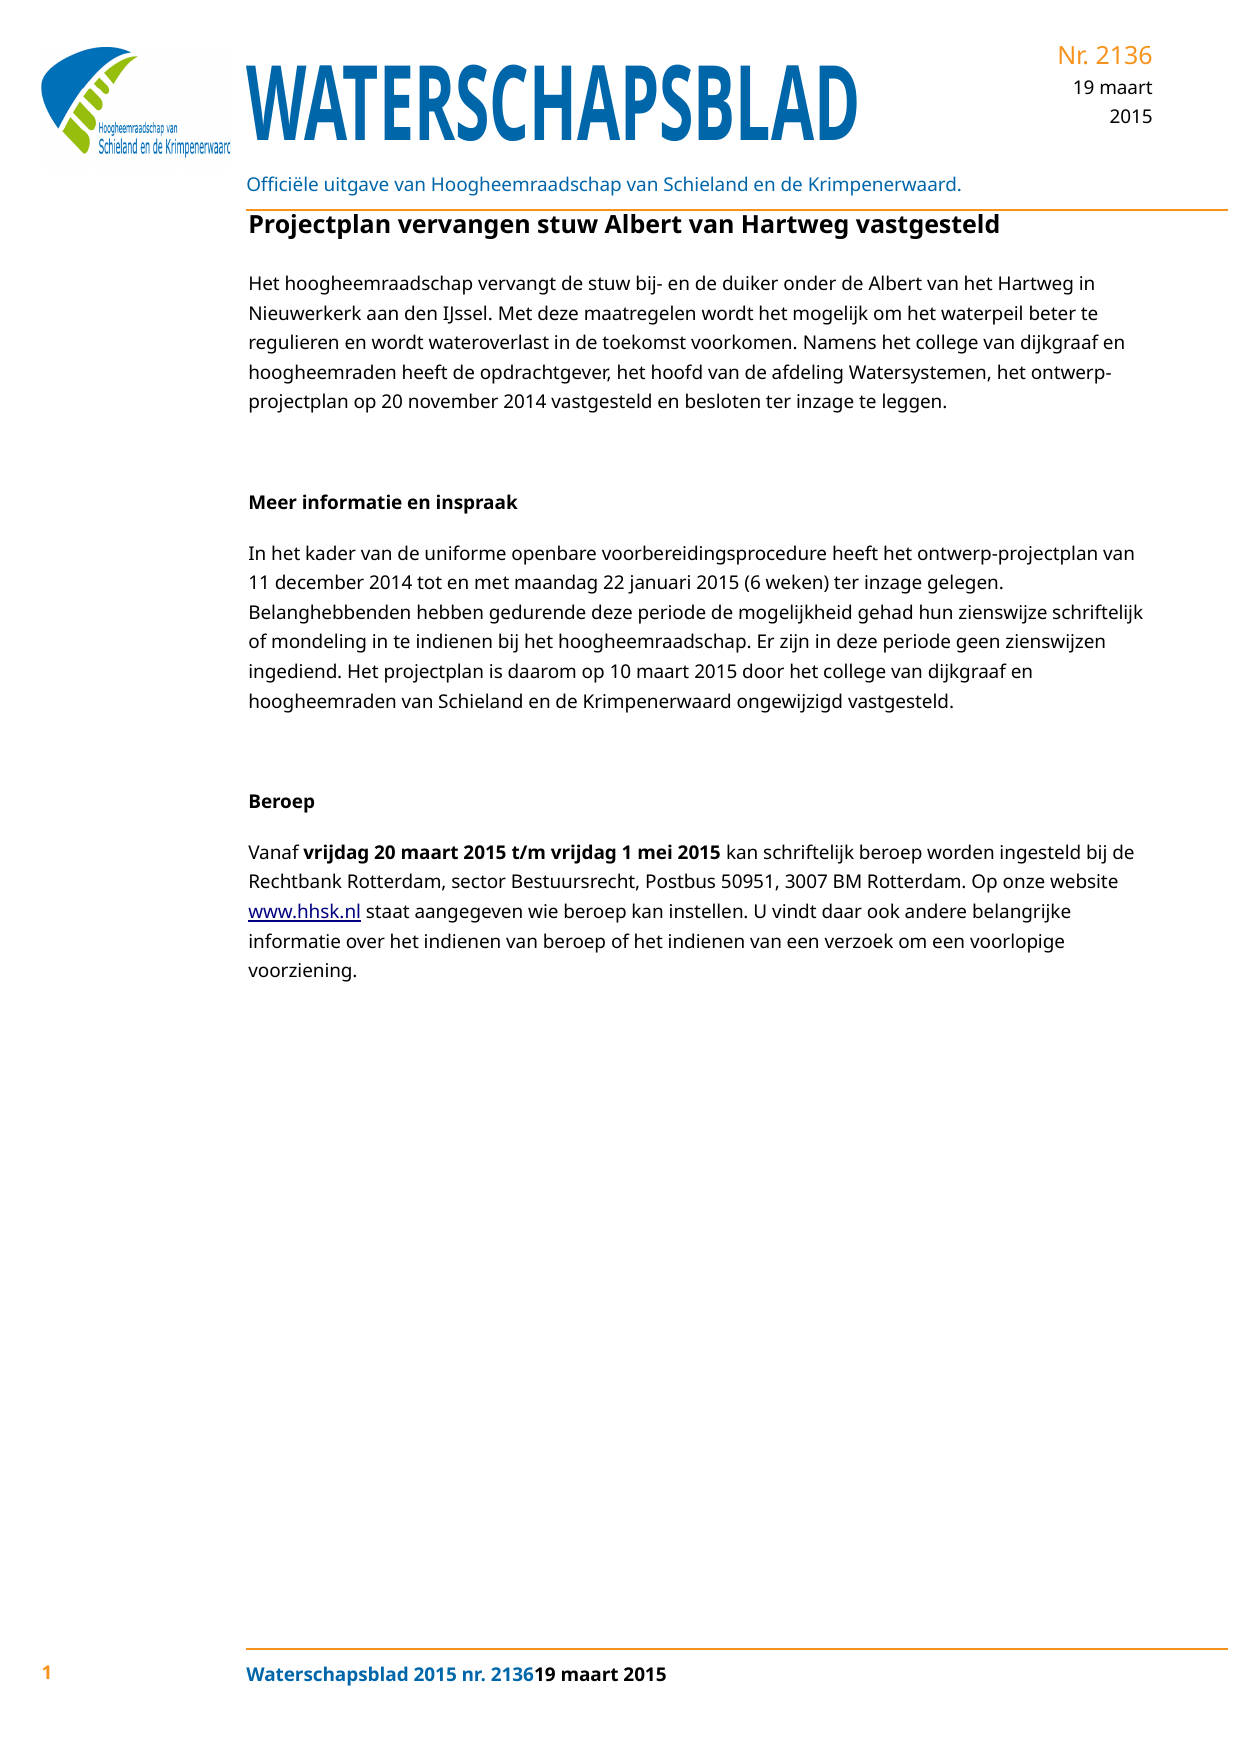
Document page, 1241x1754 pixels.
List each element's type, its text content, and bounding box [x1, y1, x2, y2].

text Vanaf vrijdag 20 maart 2015 t/m vrijdag 1 mei 2015 kan schriftelijk beroep worden ingesteld bij de Rechtbank Rotterdam, sector Bestuursrecht, Postbus 50951, 3007 BM Rotterdam. Op onze website www.hhsk.nl staat aangegeven wie beroep kan instellen. U vindt daar ook andere belangrijke informatie over het indienen van beroep of het indienen van een verzoek om een voorlopige voorziening. [248, 839, 1152, 983]
picture [41, 47, 231, 172]
text Projectplan vervangen stuw Albert van Hartweg vastgesteld [248, 211, 1152, 241]
text In het kader van de uniforme openbare voorbereidingsprocedure heeft het ontwerp-projectplan van 11 december 2014 tot en met maandag 22 januari 2015 (6 weken) ter inzage gelegen. Belanghebbenden hebben gedurende deze periode de mogelijkheid gehad hun zienswijze schriftelijk of mondeling in te indienen bij het hoogheemraadschap. Er zijn in deze periode geen zienswijzen ingediend. Het projectplan is daarom op 10 maart 2015 door het college van dijkgraaf en hoogheemraden van Schieland en de Krimpenerwaard ongewijzigd vastgesteld. [248, 540, 1152, 713]
text Meer informatie en inspraak [248, 489, 1152, 515]
text Het hoogheemraadschap vervangt de stuw bij- en de duiker onder de Albert van het Hartweg in Nieuwerkerk aan den IJssel. Met deze maatregelen wordt het mogelijk om het waterpeil beter te regulieren en wordt wateroverlast in de toekomst voorkomen. Namens het college van dijkgraaf en hoogheemraden heeft de opdrachtgever, het hoofd van de afdeling Watersystemen, het ontwerp-projectplan op 20 november 2014 vastgesteld en besloten ter inzage te leggen. [248, 270, 1152, 414]
text Beroep [248, 789, 1152, 814]
